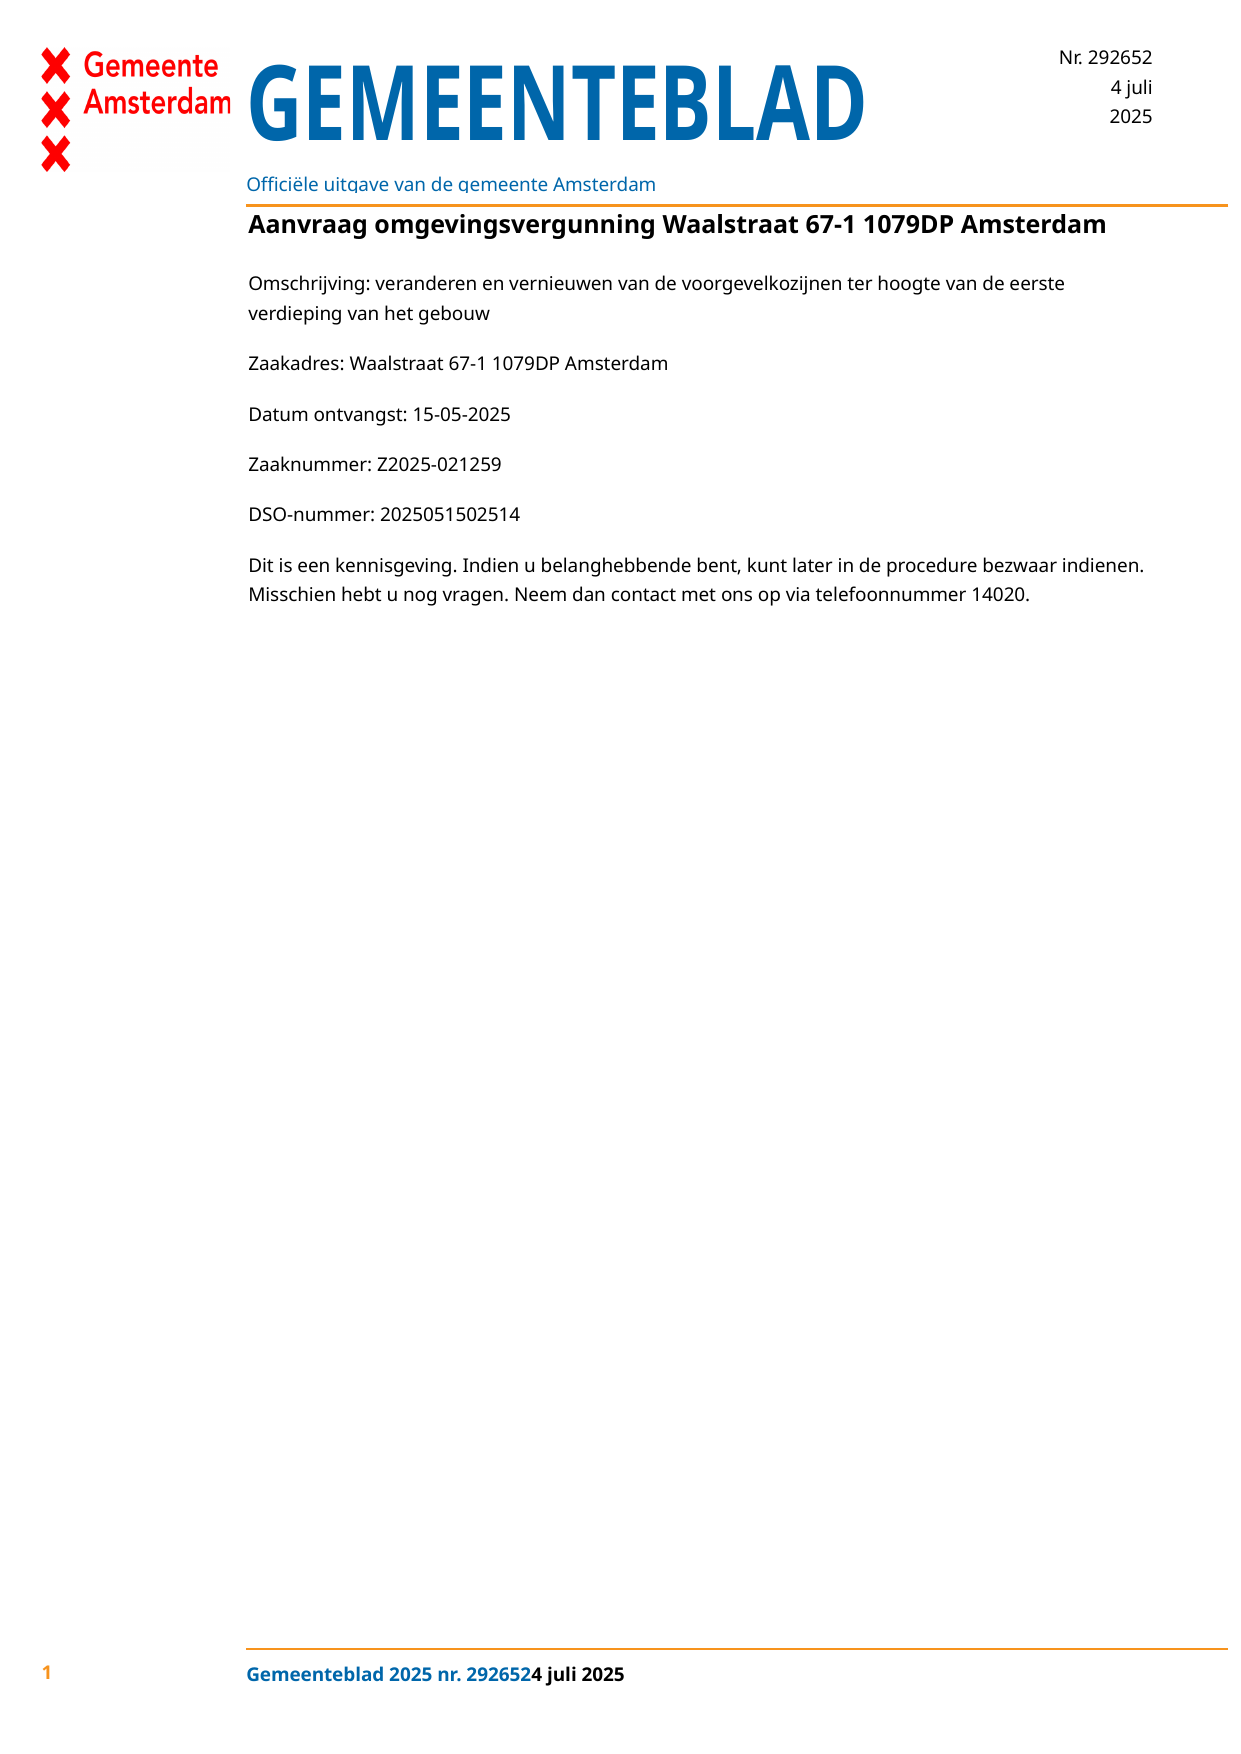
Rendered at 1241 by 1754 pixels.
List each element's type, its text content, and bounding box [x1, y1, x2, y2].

picture [41, 47, 231, 172]
text Datum ontvangst: 15-05-2025 [248, 401, 1152, 426]
text Aanvraag omgevingsvergunning Waalstraat 67-1 1079DP Amsterdam [248, 207, 1152, 241]
text Zaaknummer: Z2025-021259 [248, 451, 1152, 477]
text DSO-nummer: 2025051502514 [248, 502, 1152, 527]
text Dit is een kennisgeving. Indien u belanghebbende bent, kunt later in de procedure bezwaar indienen. Misschien hebt u nog vragen. Neem dan contact met ons op via telefoonnummer 14020. [248, 552, 1152, 607]
text Zaakadres: Waalstraat 67-1 1079DP Amsterdam [248, 350, 1152, 376]
text Omschrijving: veranderen en vernieuwen van de voorgevelkozijnen ter hoogte van de eerste verdieping van het gebouw [248, 270, 1152, 326]
